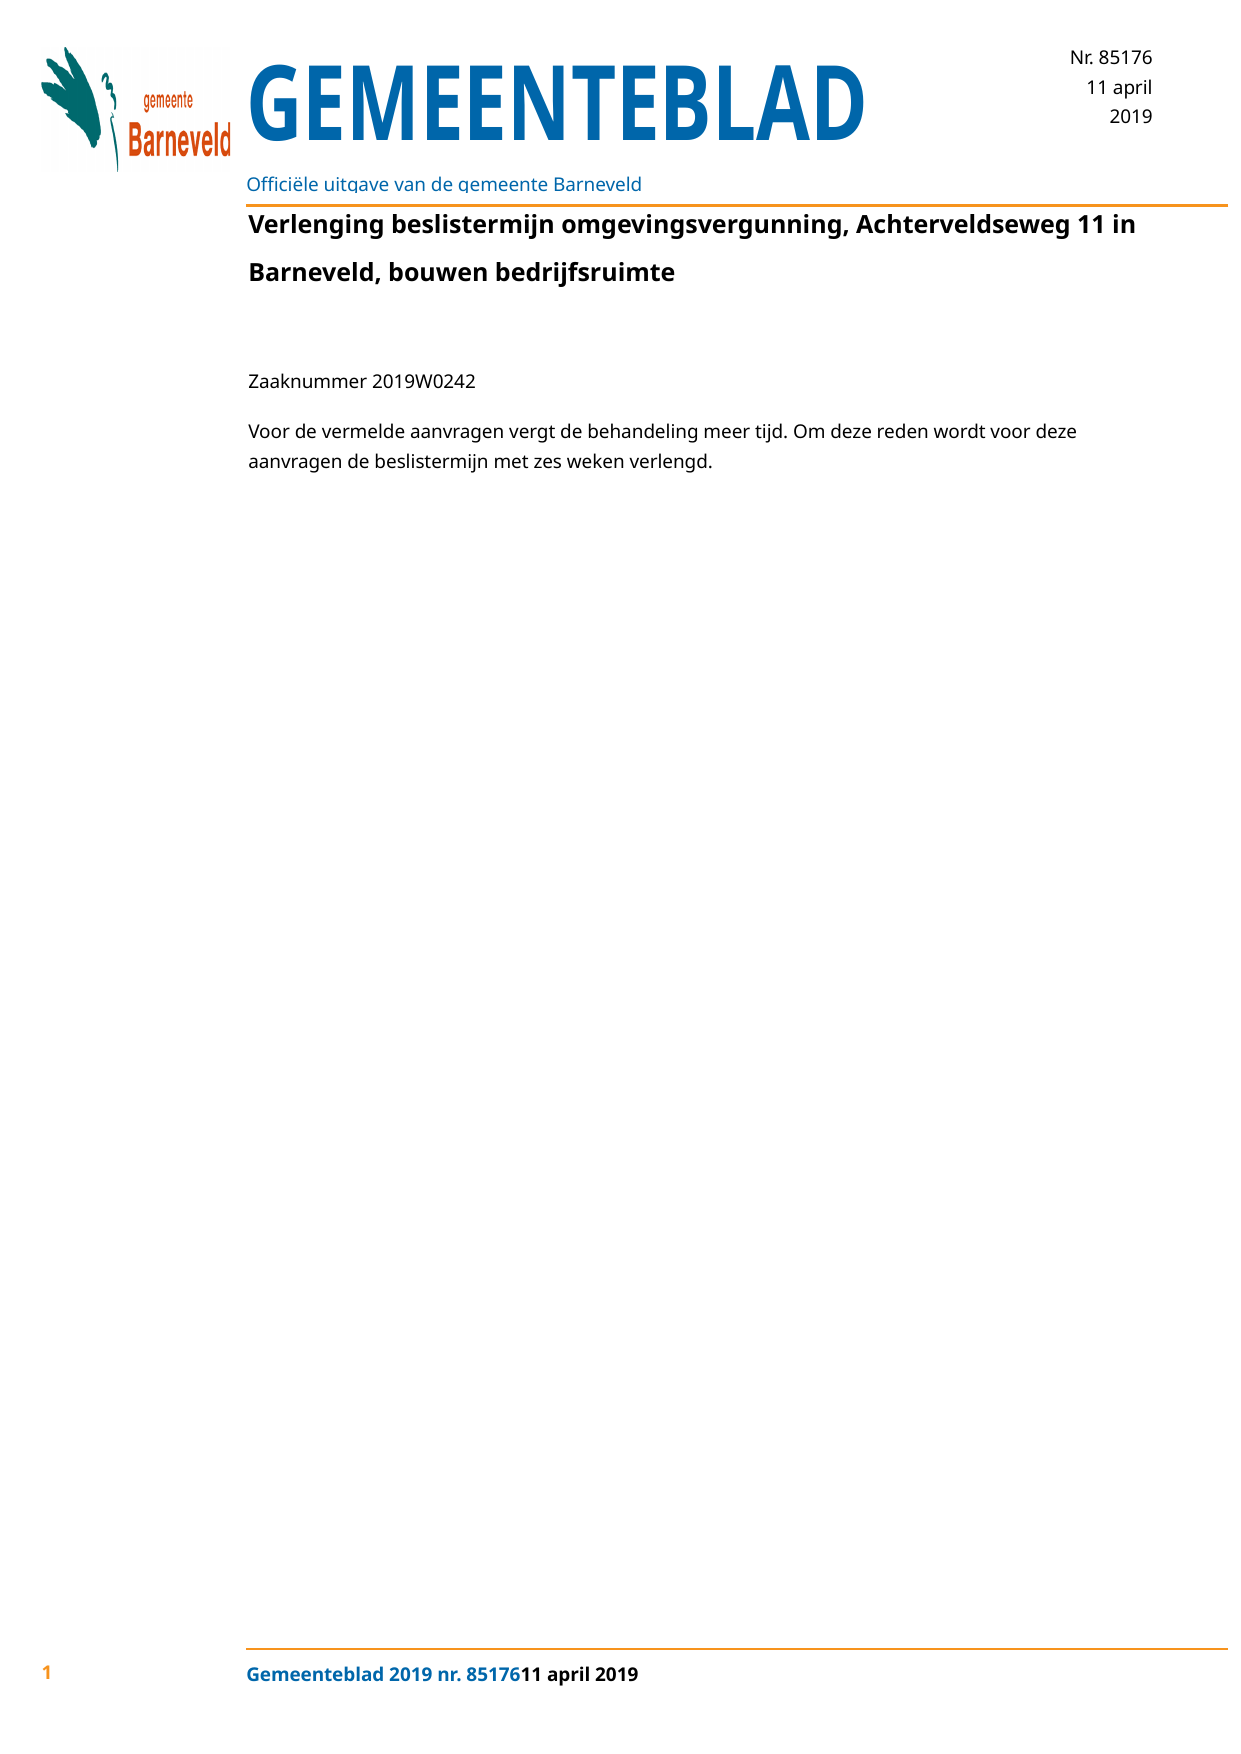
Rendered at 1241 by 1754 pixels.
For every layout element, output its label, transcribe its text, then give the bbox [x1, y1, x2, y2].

text Zaaknummer 2019W0242 [248, 368, 1152, 394]
text Voor de vermelde aanvragen vergt de behandeling meer tijd. Om deze reden wordt voor deze aanvragen de beslistermijn met zes weken verlengd. [248, 419, 1152, 474]
picture [41, 47, 231, 172]
text Verlenging beslistermijn omgevingsvergunning, Achterveldseweg 11 in Barneveld, bouwen bedrijfsruimte [248, 207, 1152, 288]
